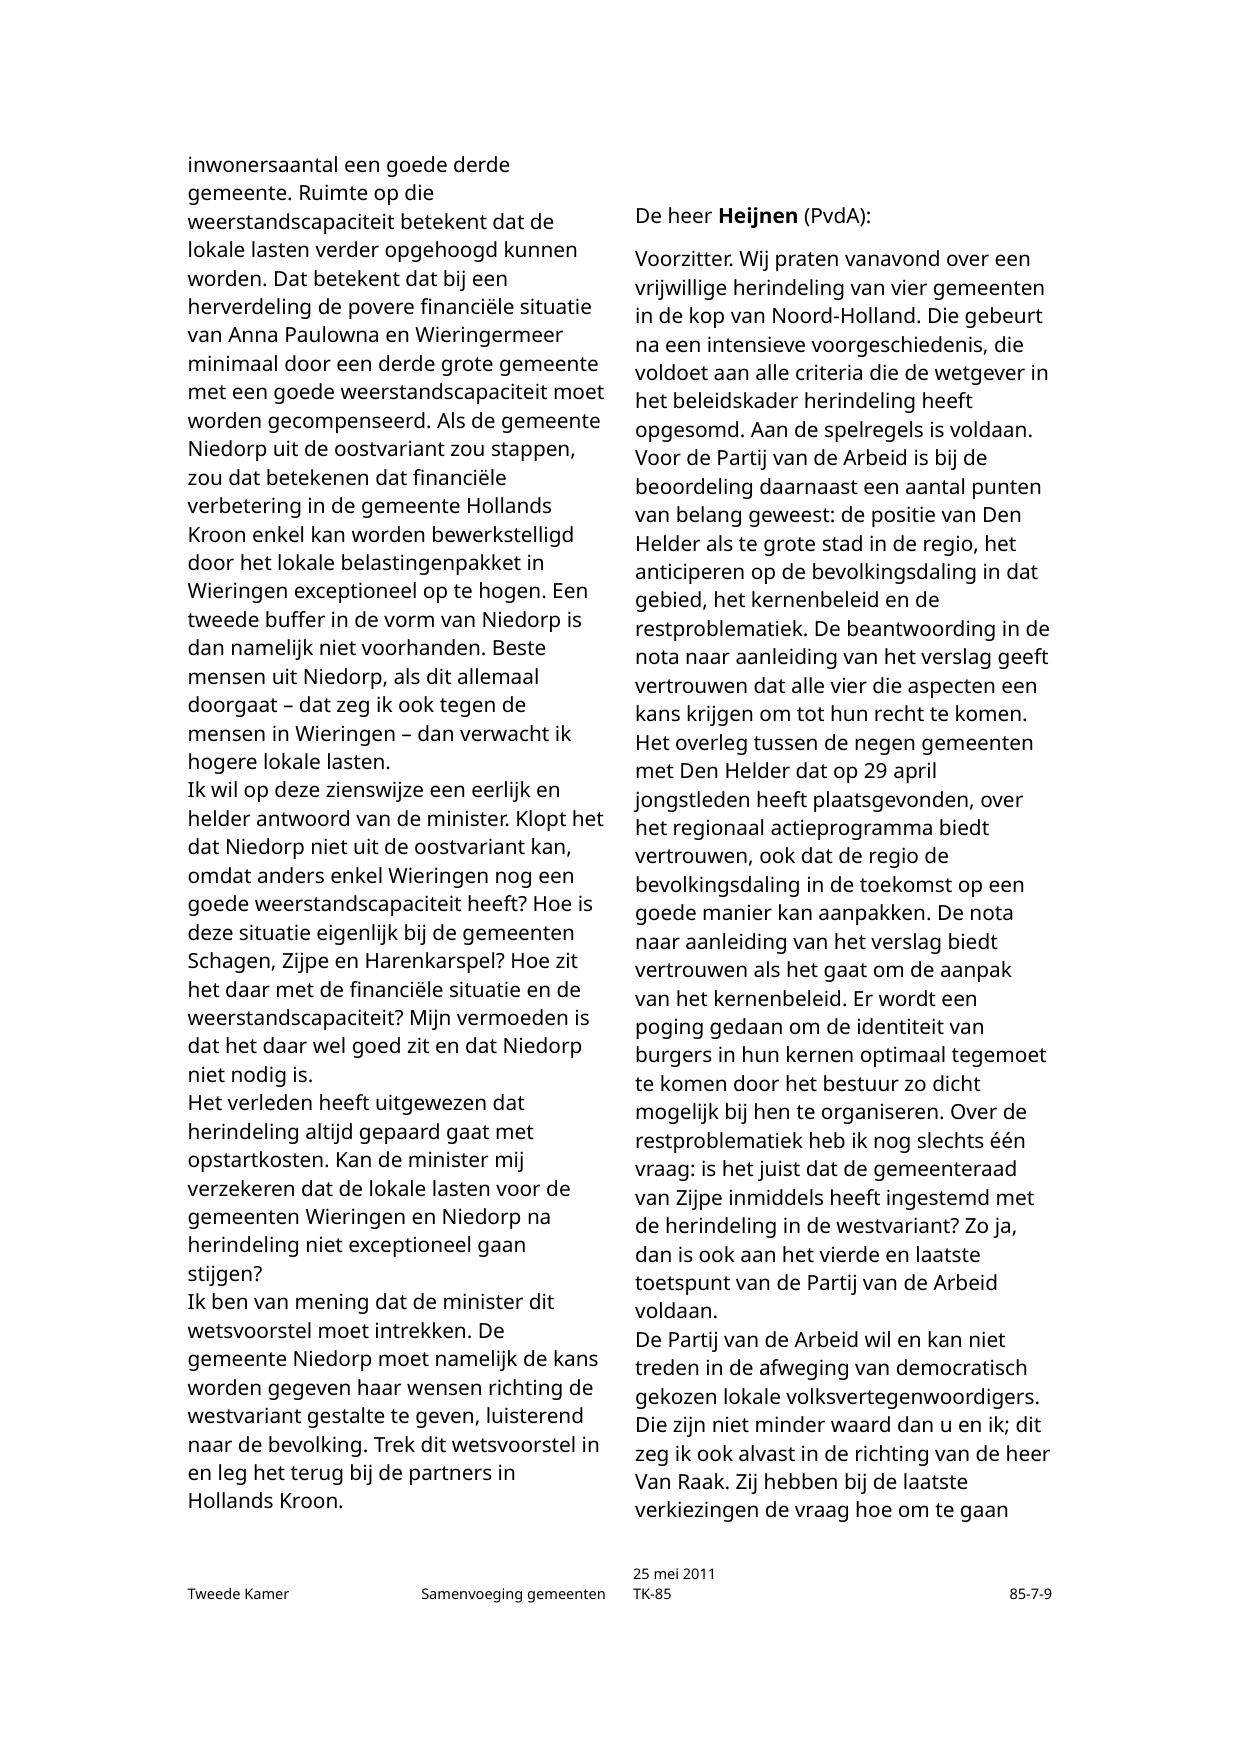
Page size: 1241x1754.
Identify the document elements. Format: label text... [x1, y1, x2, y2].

text De heer Heijnen (PvdA): [635, 201, 1053, 229]
text De Partij van de Arbeid wil en kan niet treden in de afweging van democratisch gekozen lokale volksvertegenwoordigers. Die zijn niet minder waard dan u en ik; dit zeg ik ook alvast in de richting van de heer Van Raak. Zij hebben bij de laatste verkiezingen de vraag hoe om te gaan [635, 1325, 1053, 1524]
text Het verleden heeft uitgewezen dat herindeling altijd gepaard gaat met opstartkosten. Kan de minister mij verzekeren dat de lokale lasten voor de gemeenten Wieringen en Niedorp na herindeling niet exceptioneel gaan stijgen? [187, 1088, 605, 1287]
text Ik wil op deze zienswijze een eerlijk en helder antwoord van de minister. Klopt het dat Niedorp niet uit de oostvariant kan, omdat anders enkel Wieringen nog een goede weerstandscapaciteit heeft? Hoe is deze situatie eigenlijk bij de gemeenten Schagen, Zijpe en Harenkarspel? Hoe zit het daar met de financiële situatie en de weerstandscapaciteit? Mijn vermoeden is dat het daar wel goed zit en dat Niedorp niet nodig is. [187, 776, 605, 1088]
text inwonersaantal een goede derde gemeente. Ruimte op die weerstandscapaciteit betekent dat de lokale lasten verder opgehoogd kunnen worden. Dat betekent dat bij een herverdeling de povere financiële situatie van Anna Paulowna en Wieringermeer minimaal door een derde grote gemeente met een goede weerstandscapaciteit moet worden gecompenseerd. Als de gemeente Niedorp uit de oostvariant zou stappen, zou dat betekenen dat financiële verbetering in de gemeente Hollands Kroon enkel kan worden bewerkstelligd door het lokale belastingenpakket in Wieringen exceptioneel op te hogen. Een tweede buffer in de vorm van Niedorp is dan namelijk niet voorhanden. Beste mensen uit Niedorp, als dit allemaal doorgaat – dat zeg ik ook tegen de mensen in Wieringen – dan verwacht ik hogere lokale lasten. [187, 150, 605, 776]
text  [635, 150, 1053, 178]
text Voorzitter. Wij praten vanavond over een vrijwillige herindeling van vier gemeenten in de kop van Noord-Holland. Die gebeurt na een intensieve voorgeschiedenis, die voldoet aan alle criteria die de wetgever in het beleidskader herindeling heeft opgesomd. Aan de spelregels is voldaan. Voor de Partij van de Arbeid is bij de beoordeling daarnaast een aantal punten van belang geweest: de positie van Den Helder als te grote stad in de regio, het anticiperen op de bevolkingsdaling in dat gebied, het kernenbeleid en de restproblematiek. De beantwoording in de nota naar aanleiding van het verslag geeft vertrouwen dat alle vier die aspecten een kans krijgen om tot hun recht te komen. Het overleg tussen de negen gemeenten met Den Helder dat op 29 april jongstleden heeft plaatsgevonden, over het regionaal actieprogramma biedt vertrouwen, ook dat de regio de bevolkingsdaling in de toekomst op een goede manier kan aanpakken. De nota naar aanleiding van het verslag biedt vertrouwen als het gaat om de aanpak van het kernenbeleid. Er wordt een poging gedaan om de identiteit van burgers in hun kernen optimaal tegemoet te komen door het bestuur zo dicht mogelijk bij hen te organiseren. Over de restproblematiek heb ik nog slechts één vraag: is het juist dat de gemeenteraad van Zijpe inmiddels heeft ingestemd met de herindeling in de westvariant? Zo ja, dan is ook aan het vierde en laatste toetspunt van de Partij van de Arbeid voldaan. [635, 244, 1053, 1325]
text Ik ben van mening dat de minister dit wetsvoorstel moet intrekken. De gemeente Niedorp moet namelijk de kans worden gegeven haar wensen richting de westvariant gestalte te geven, luisterend naar de bevolking. Trek dit wetsvoorstel in en leg het terug bij de partners in Hollands Kroon. [187, 1287, 605, 1515]
